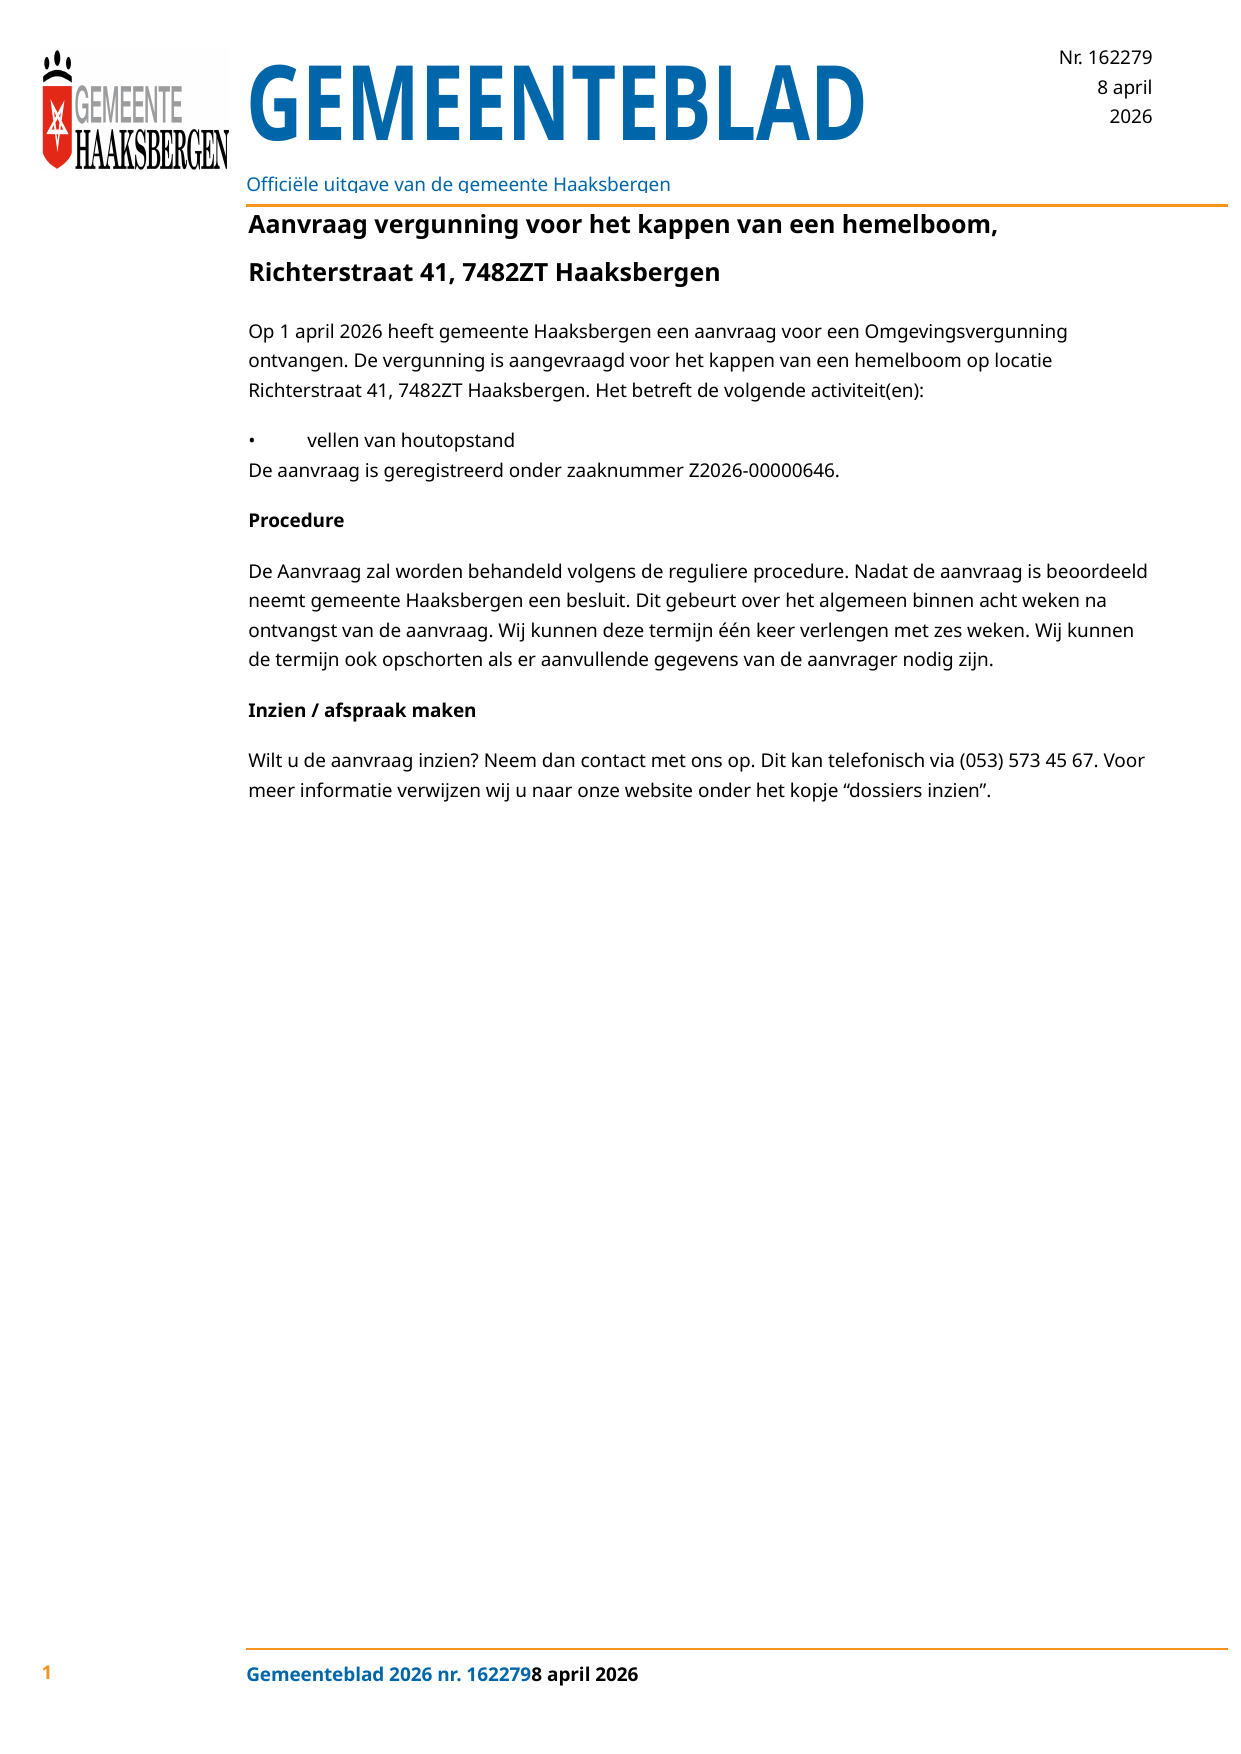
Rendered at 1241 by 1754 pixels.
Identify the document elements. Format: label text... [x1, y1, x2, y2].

text Aanvraag vergunning voor het kappen van een hemelboom, Richterstraat 41, 7482ZT Haaksbergen [248, 207, 1152, 288]
text Op 1 april 2026 heeft gemeente Haaksbergen een aanvraag voor een Omgevingsvergunning ontvangen. De vergunning is aangevraagd voor het kappen van een hemelboom op locatie Richterstraat 41, 7482ZT Haaksbergen. Het betreft de volgende activiteit(en): [248, 318, 1152, 403]
list vellen van houtopstand [248, 427, 1152, 453]
text Inzien / afspraak maken [248, 697, 1152, 723]
text Wilt u de aanvraag inzien? Neem dan contact met ons op. Dit kan telefonisch via (053) 573 45 67. Voor meer informatie verwijzen wij u naar onze website onder het kopje “dossiers inzien”. [248, 747, 1152, 803]
text De aanvraag is geregistreerd onder zaaknummer Z2026-00000646. [248, 457, 1152, 483]
picture [41, 47, 231, 172]
text Procedure [248, 507, 1152, 533]
text De Aanvraag zal worden behandeld volgens de reguliere procedure. Nadat de aanvraag is beoordeeld neemt gemeente Haaksbergen een besluit. Dit gebeurt over het algemeen binnen acht weken na ontvangst van de aanvraag. Wij kunnen deze termijn één keer verlengen met zes weken. Wij kunnen de termijn ook opschorten als er aanvullende gegevens van de aanvrager nodig zijn. [248, 558, 1152, 672]
